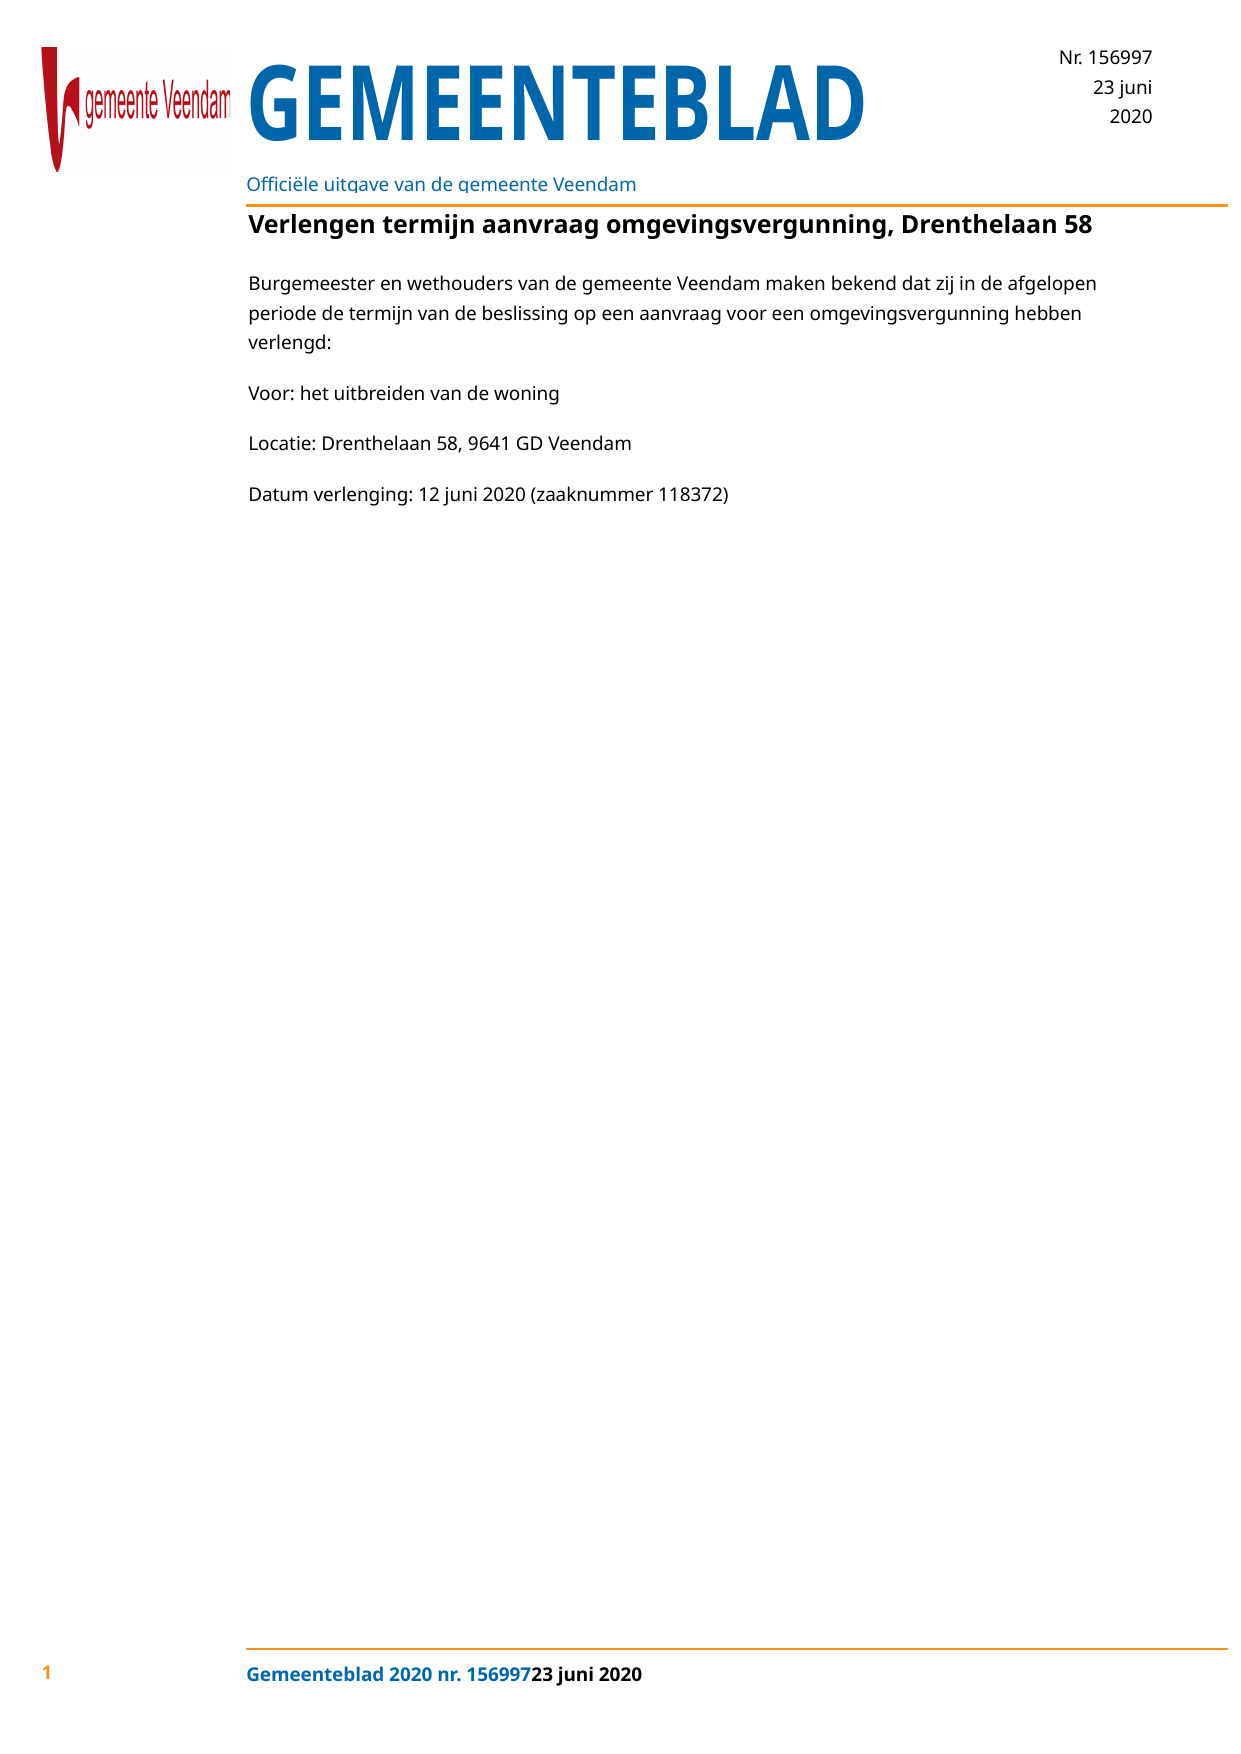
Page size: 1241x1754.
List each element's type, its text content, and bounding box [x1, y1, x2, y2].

text Locatie: Drenthelaan 58, 9641 GD Veendam [248, 430, 1152, 456]
text Burgemeester en wethouders van de gemeente Veendam maken bekend dat zij in de afgelopen periode de termijn van de beslissing op een aanvraag voor een omgevingsvergunning hebben verlengd: [248, 270, 1152, 355]
text Voor: het uitbreiden van de woning [248, 380, 1152, 406]
text Datum verlenging: 12 juni 2020 (zaaknummer 118372) [248, 481, 1152, 506]
text Verlengen termijn aanvraag omgevingsvergunning, Drenthelaan 58 [248, 207, 1152, 241]
picture [41, 47, 231, 172]
